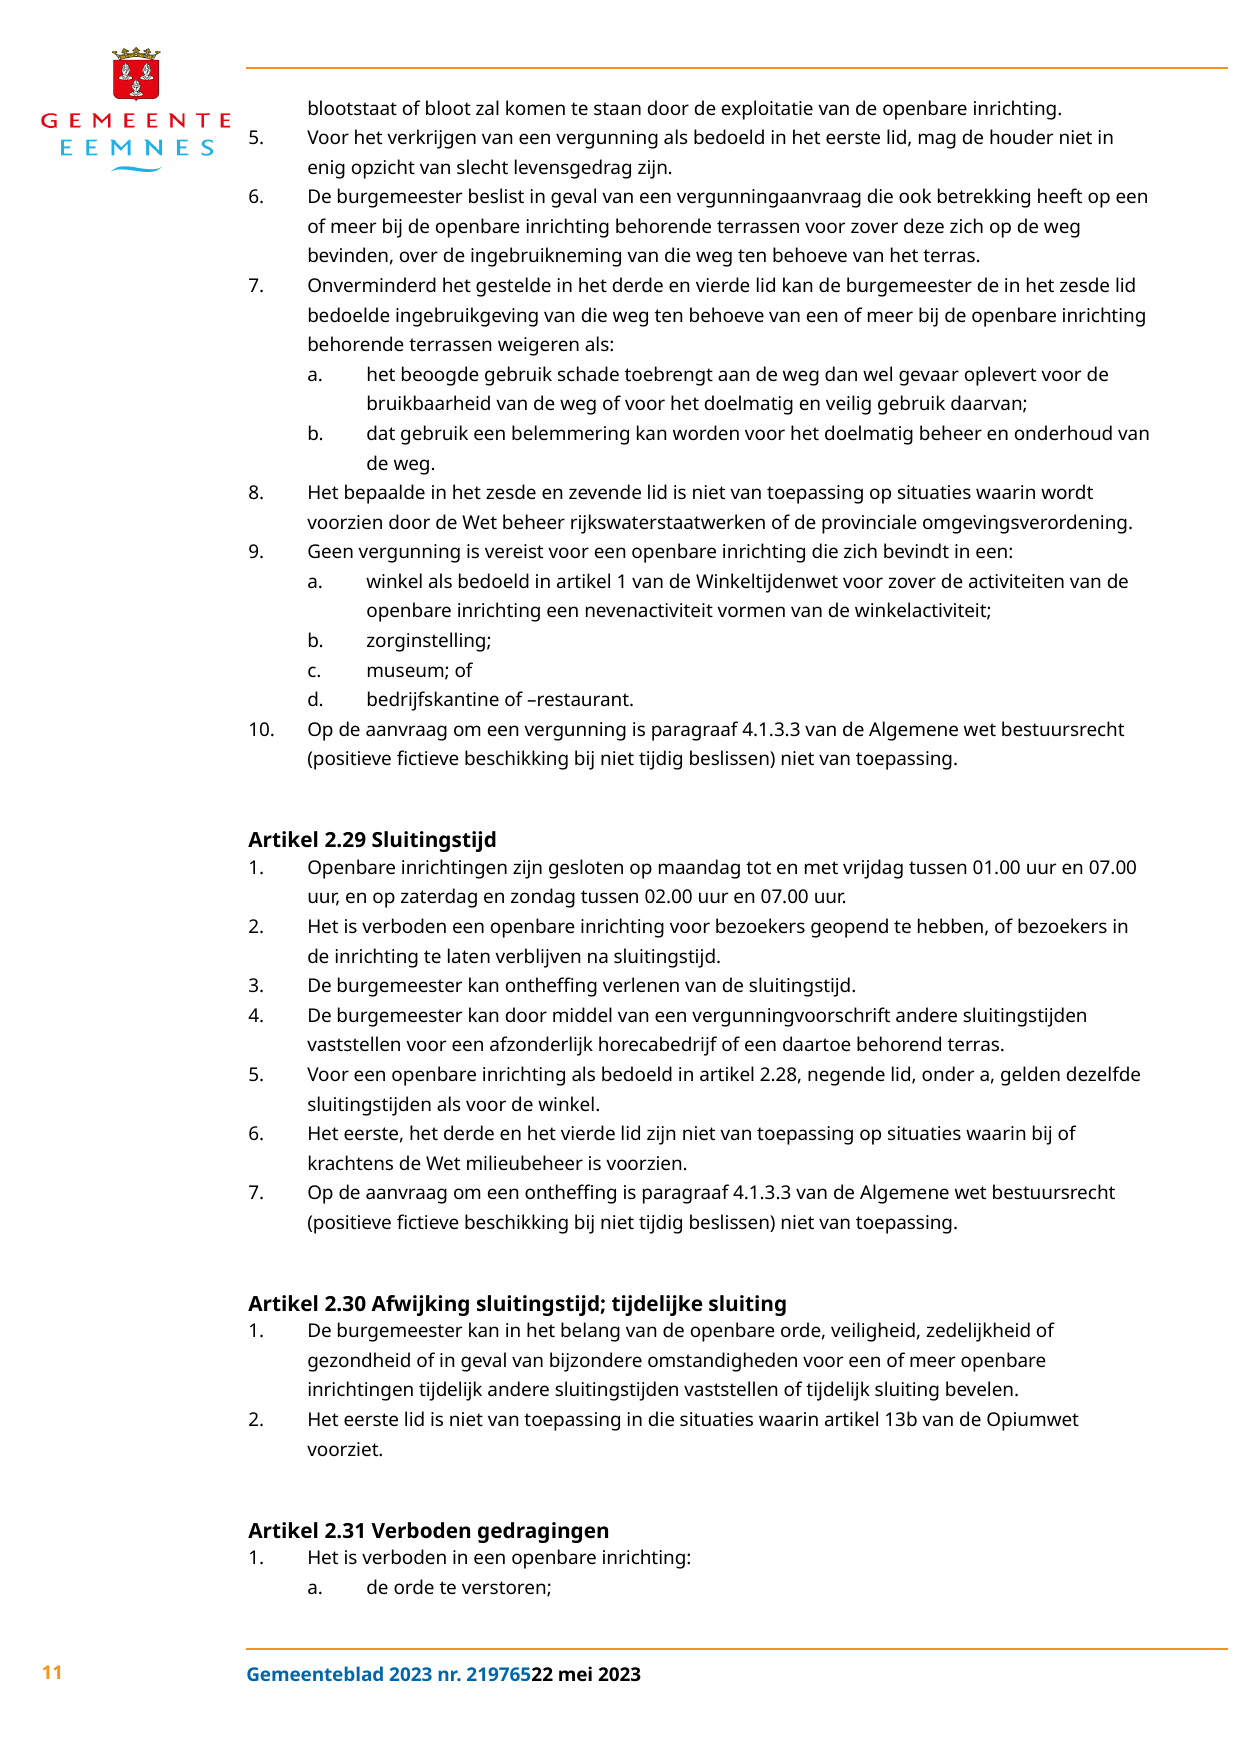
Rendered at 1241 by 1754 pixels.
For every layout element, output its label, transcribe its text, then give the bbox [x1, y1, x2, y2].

list winkel als bedoeld in artikel 1 van de Winkeltijdenwet voor zover de activiteiten van de openbare inrichting een nevenactiviteit vormen van de winkelactiviteit; [307, 568, 1152, 623]
picture [41, 47, 231, 172]
list dat gebruik een belemmering kan worden voor het doelmatig beheer en onderhoud van de weg. [307, 420, 1152, 476]
list Het bepaalde in het zesde en zevende lid is niet van toepassing op situaties waarin wordt voorzien door de Wet beheer rijkswaterstaatwerken of de provinciale omgevingsverordening. [248, 479, 1152, 535]
list Het is verboden in een openbare inrichting: [248, 1544, 1152, 1570]
list de orde te verstoren; [307, 1574, 1152, 1599]
list het beoogde gebruik schade toebrengt aan de weg dan wel gevaar oplevert voor de bruikbaarheid van de weg of voor het doelmatig en veilig gebruik daarvan; [307, 361, 1152, 416]
list museum; of [307, 657, 1152, 683]
list Op de aanvraag om een ontheffing is paragraaf 4.1.3.3 van de Algemene wet bestuursrecht (positieve fictieve beschikking bij niet tijdig beslissen) niet van toepassing. [248, 1179, 1152, 1235]
text Artikel 2.31 Verboden gedragingen [248, 1516, 1152, 1544]
list De burgemeester kan door middel van een vergunningvoorschrift andere sluitingstijden vaststellen voor een afzonderlijk horecabedrijf of een daartoe behorend terras. [248, 1002, 1152, 1057]
list Openbare inrichtingen zijn gesloten op maandag tot en met vrijdag tussen 01.00 uur en 07.00 uur, en op zaterdag en zondag tussen 02.00 uur en 07.00 uur. [248, 854, 1152, 909]
text Artikel 2.30 Afwijking sluitingstijd; tijdelijke sluiting [248, 1289, 1152, 1317]
list Op de aanvraag om een vergunning is paragraaf 4.1.3.3 van de Algemene wet bestuursrecht (positieve fictieve beschikking bij niet tijdig beslissen) niet van toepassing. [248, 716, 1152, 771]
list De burgemeester kan in het belang van de openbare orde, veiligheid, zedelijkheid of gezondheid of in geval van bijzondere omstandigheden voor een of meer openbare inrichtingen tijdelijk andere sluitingstijden vaststellen of tijdelijk sluiting bevelen. [248, 1317, 1152, 1402]
text Artikel 2.29 Sluitingstijd [248, 826, 1152, 854]
list bedrijfskantine of –restaurant. [307, 686, 1152, 712]
list De burgemeester beslist in geval van een vergunningaanvraag die ook betrekking heeft op een of meer bij de openbare inrichting behorende terrassen voor zover deze zich op de weg bevinden, over de ingebruikneming van die weg ten behoeve van het terras. [248, 183, 1152, 268]
list Voor het verkrijgen van een vergunning als bedoeld in het eerste lid, mag de houder niet in enig opzicht van slecht levensgedrag zijn. [248, 124, 1152, 180]
list zorginstelling; [307, 627, 1152, 653]
list Het is verboden een openbare inrichting voor bezoekers geopend te hebben, of bezoekers in de inrichting te laten verblijven na sluitingstijd. [248, 913, 1152, 968]
list Onverminderd het gestelde in het derde en vierde lid kan de burgemeester de in het zesde lid bedoelde ingebruikgeving van die weg ten behoeve van een of meer bij de openbare inrichting behorende terrassen weigeren als: [248, 272, 1152, 357]
list De burgemeester kan ontheffing verlenen van de sluitingstijd. [248, 972, 1152, 998]
list Geen vergunning is vereist voor een openbare inrichting die zich bevindt in een: [248, 538, 1152, 564]
list blootstaat of bloot zal komen te staan door de exploitatie van de openbare inrichting. [248, 95, 1152, 121]
list Voor een openbare inrichting als bedoeld in artikel 2.28, negende lid, onder a, gelden dezelfde sluitingstijden als voor de winkel. [248, 1061, 1152, 1116]
list Het eerste, het derde en het vierde lid zijn niet van toepassing op situaties waarin bij of krachtens de Wet milieubeheer is voorzien. [248, 1120, 1152, 1176]
list Het eerste lid is niet van toepassing in die situaties waarin artikel 13b van de Opiumwet voorziet. [248, 1406, 1152, 1462]
